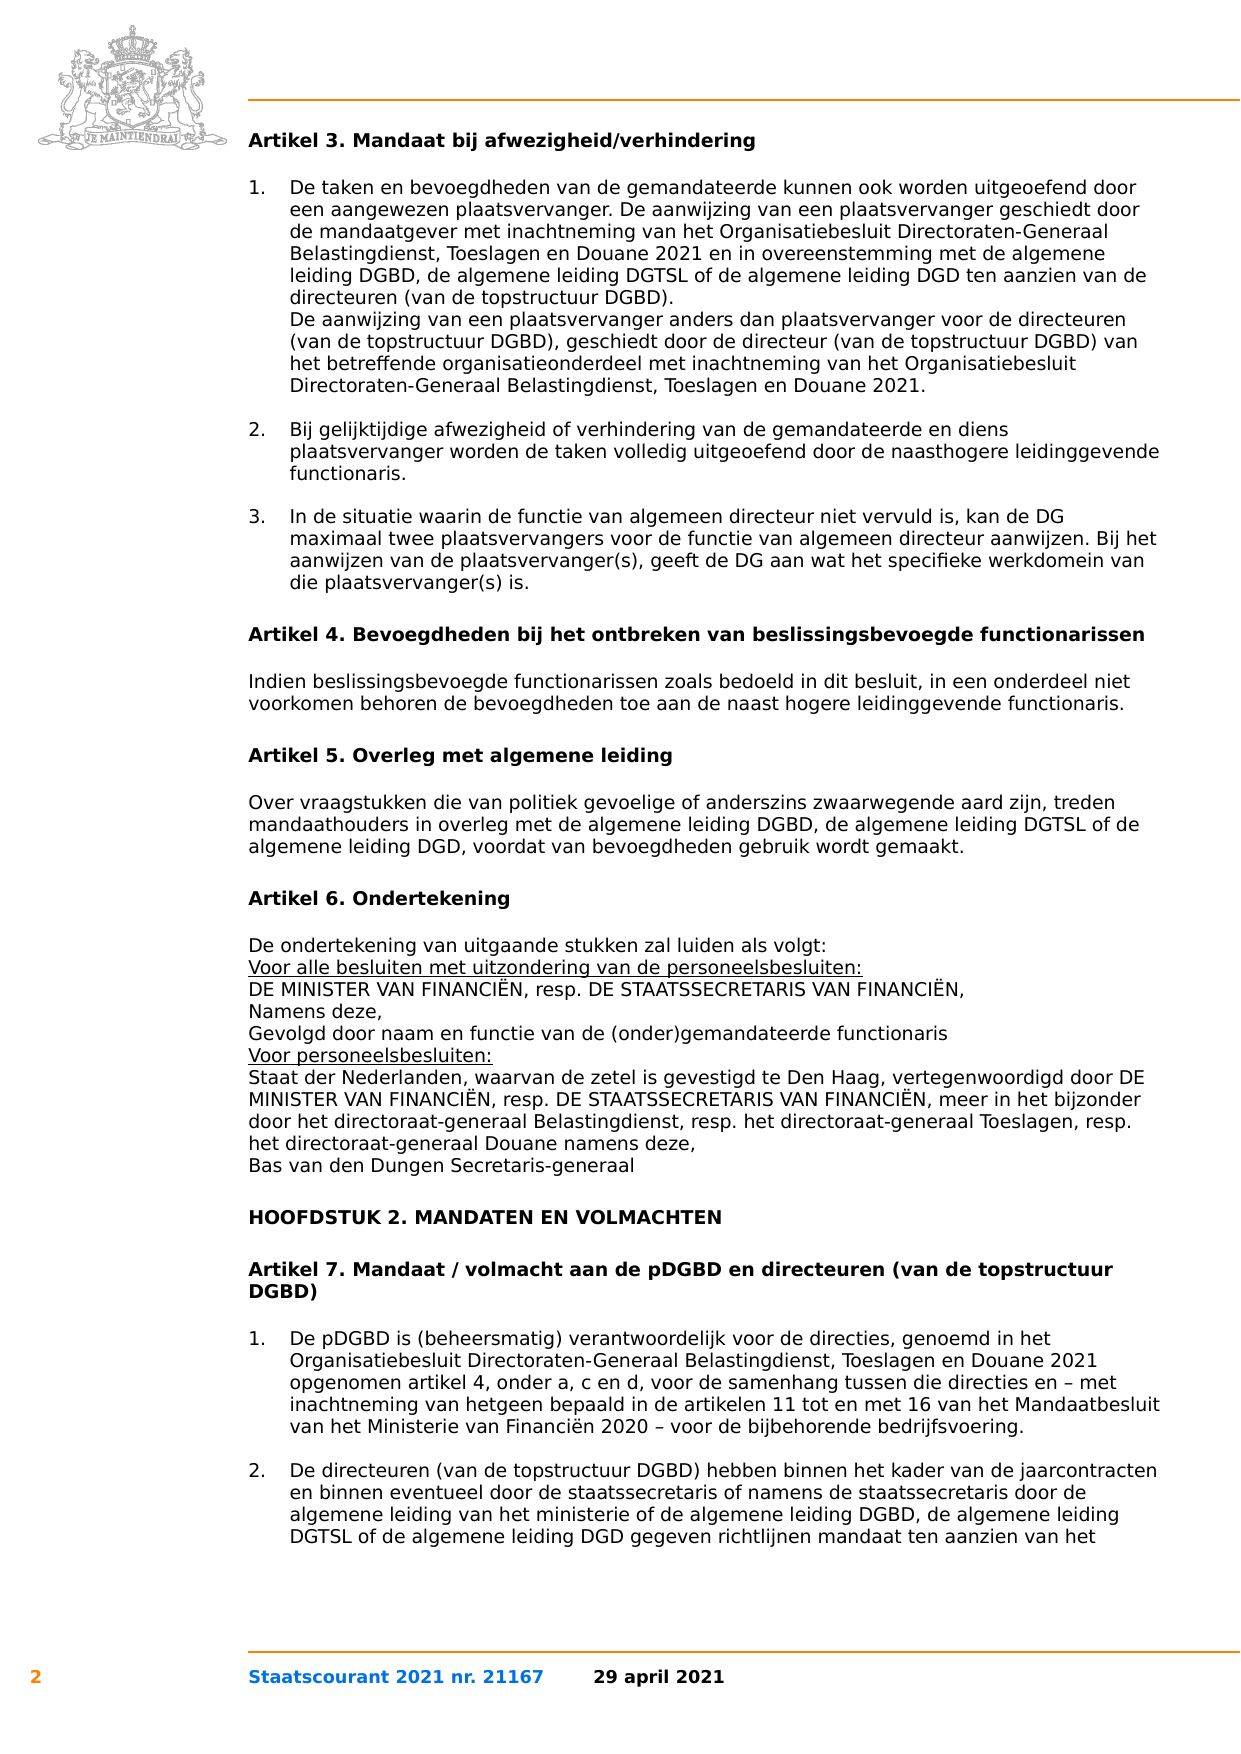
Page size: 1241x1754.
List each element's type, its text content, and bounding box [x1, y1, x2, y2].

text Namens deze, [248, 1001, 1163, 1023]
text Over vraagstukken die van politiek gevoelige of anderszins zwaarwegende aard zijn, treden mandaathouders in overleg met de algemene leiding DGBD, de algemene leiding DGTSL of de algemene leiding DGD, voordat van bevoegdheden gebruik wordt gemaakt. [248, 792, 1163, 858]
text De aanwijzing van een plaatsvervanger anders dan plaatsvervanger voor de directeuren (van de topstructuur DGBD), geschiedt door de directeur (van de topstructuur DGBD) van het betreffende organisatieonderdeel met inachtneming van het Organisatiebesluit Directoraten-Generaal Belastingdienst, Toeslagen en Douane 2021. [289, 309, 1163, 397]
subtitle Artikel 6. Ondertekening [248, 888, 1163, 910]
text De ondertekening van uitgaande stukken zal luiden als volgt: [248, 935, 1163, 957]
text DE MINISTER VAN FINANCIËN, resp. DE STAATSSECRETARIS VAN FINANCIËN, [248, 979, 1163, 1001]
subtitle Artikel 3. Mandaat bij afwezigheid/verhindering [248, 130, 1163, 152]
text 1. De pDGBD is (beheersmatig) verantwoordelijk voor de directies, genoemd in het Organisatiebesluit Directoraten-Generaal Belastingdienst, Toeslagen en Douane 2021 opgenomen artikel 4, onder a, c en d, voor de samenhang tussen die directies en – met inachtneming van hetgeen bepaald in de artikelen 11 tot en met 16 van het Mandaatbesluit van het Ministerie van Financiën 2020 – voor de bijbehorende bedrijfsvoering. [248, 1328, 1163, 1438]
text Gevolgd door naam en functie van de (onder)gemandateerde functionaris [248, 1023, 1163, 1045]
text Voor alle besluiten met uitzondering van de personeelsbesluiten: [248, 957, 1163, 979]
subtitle HOOFDSTUK 2. MANDATEN EN VOLMACHTEN [248, 1207, 1163, 1229]
subtitle Artikel 4. Bevoegdheden bij het ontbreken van beslissingsbevoegde functionarissen [248, 624, 1163, 646]
text 2. Bij gelijktijdige afwezigheid of verhindering van de gemandateerde en diens plaatsvervanger worden de taken volledig uitgeoefend door de naasthogere leidinggevende functionaris. [248, 418, 1163, 484]
subtitle Artikel 7. Mandaat / volmacht aan de pDGBD en directeuren (van de topstructuur DGBD) [248, 1259, 1163, 1303]
picture [38, 25, 227, 150]
text 1. De taken en bevoegdheden van de gemandateerde kunnen ook worden uitgeoefend door een aangewezen plaatsvervanger. De aanwijzing van een plaatsvervanger geschiedt door de mandaatgever met inachtneming van het Organisatiebesluit Directoraten-Generaal Belastingdienst, Toeslagen en Douane 2021 en in overeenstemming met de algemene leiding DGBD, de algemene leiding DGTSL of de algemene leiding DGD ten aanzien van de directeuren (van de topstructuur DGBD). [248, 177, 1163, 309]
text 3. In de situatie waarin de functie van algemeen directeur niet vervuld is, kan de DG maximaal twee plaatsvervangers voor de functie van algemeen directeur aanwijzen. Bij het aanwijzen van de plaatsvervanger(s), geeft de DG aan wat het specifieke werkdomein van die plaatsvervanger(s) is. [248, 506, 1163, 594]
subtitle Artikel 5. Overleg met algemene leiding [248, 745, 1163, 767]
text Staat der Nederlanden, waarvan de zetel is gevestigd te Den Haag, vertegenwoordigd door DE MINISTER VAN FINANCIËN, resp. DE STAATSSECRETARIS VAN FINANCIËN, meer in het bijzonder door het directoraat-generaal Belastingdienst, resp. het directoraat-generaal Toeslagen, resp. het directoraat-generaal Douane namens deze, [248, 1067, 1163, 1155]
text 2. De directeuren (van de topstructuur DGBD) hebben binnen het kader van de jaarcontracten en binnen eventueel door de staatssecretaris of namens de staatssecretaris door de algemene leiding van het ministerie of de algemene leiding DGBD, de algemene leiding DGTSL of de algemene leiding DGD gegeven richtlijnen mandaat ten aanzien van het [248, 1459, 1163, 1547]
text Bas van den Dungen Secretaris-generaal [248, 1155, 1163, 1177]
text Indien beslissingsbevoegde functionarissen zoals bedoeld in dit besluit, in een onderdeel niet voorkomen behoren de bevoegdheden toe aan de naast hogere leidinggevende functionaris. [248, 671, 1163, 715]
text Voor personeelsbesluiten: [248, 1045, 1163, 1067]
